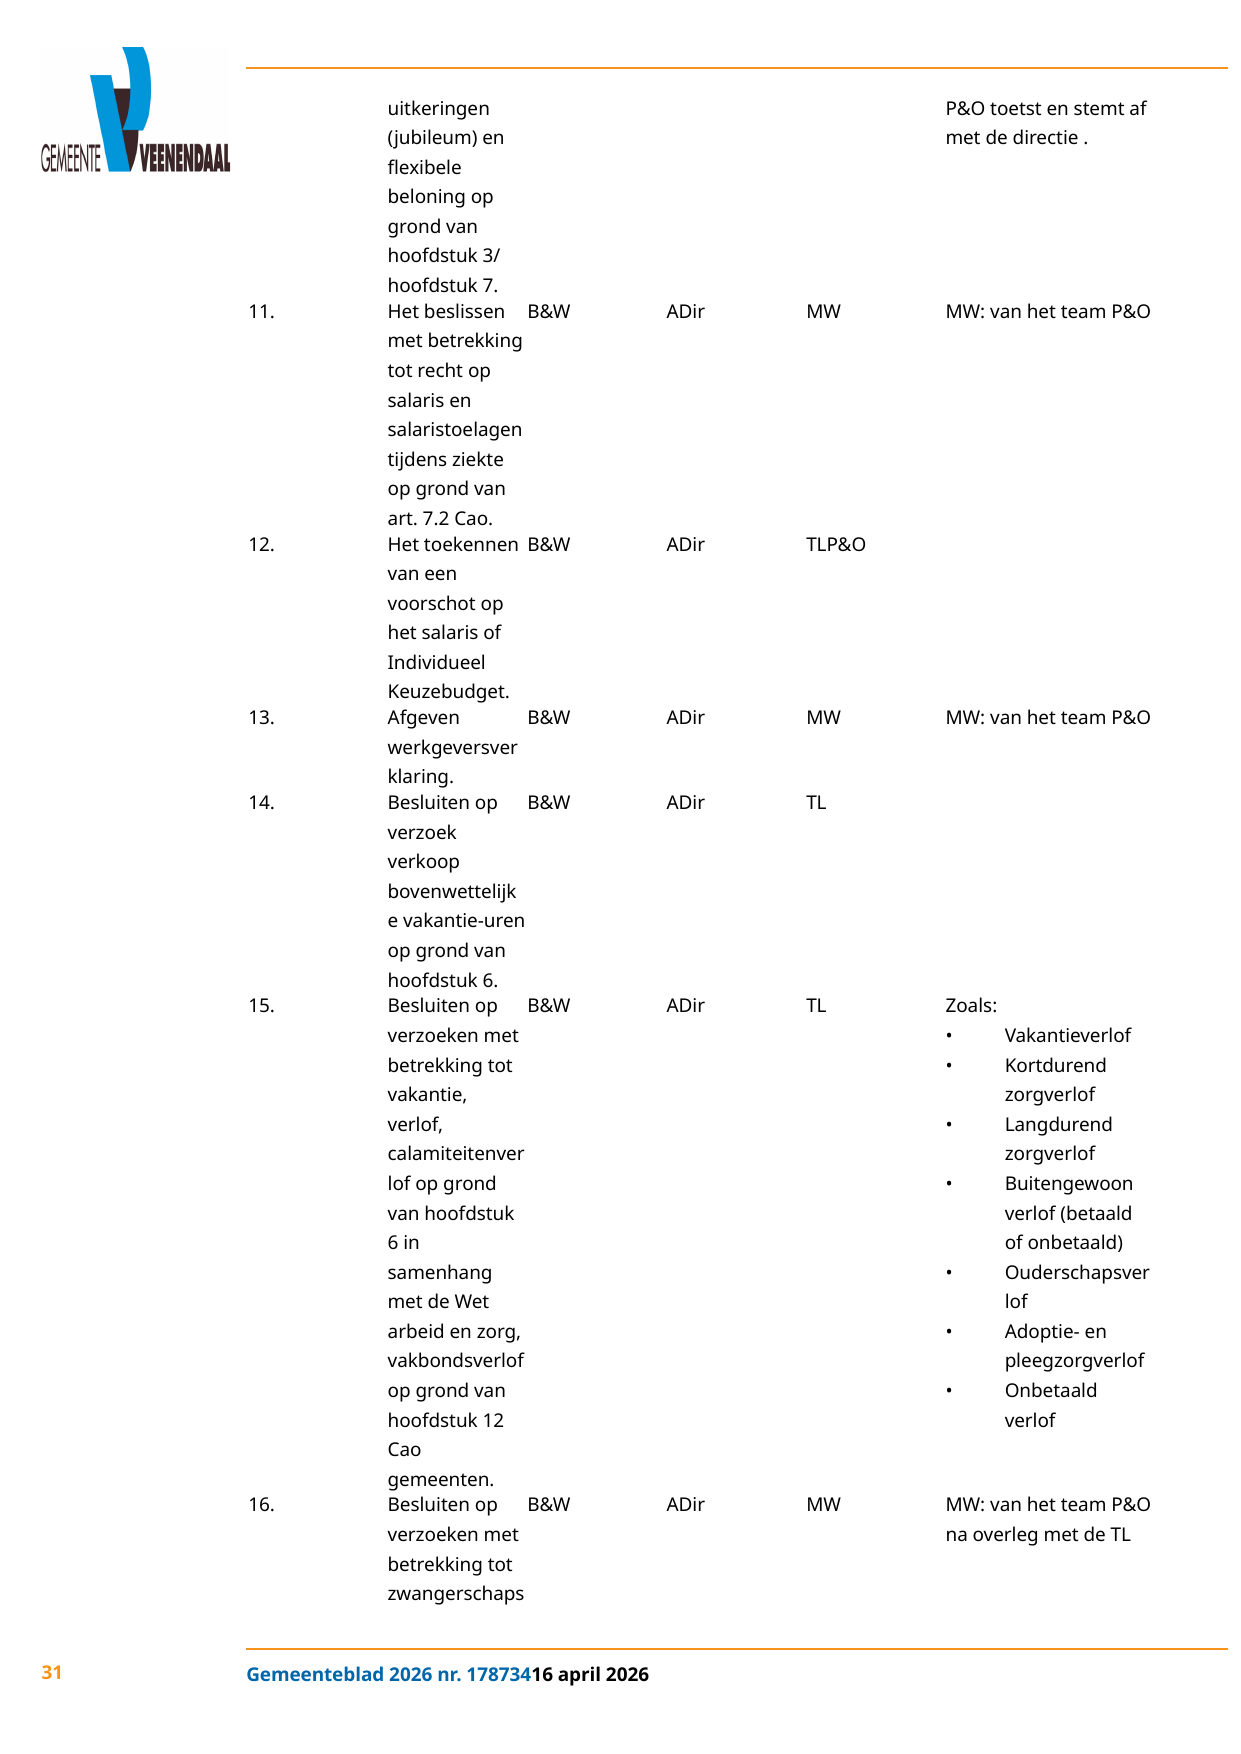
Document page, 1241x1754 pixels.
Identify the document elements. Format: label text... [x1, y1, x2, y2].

table_cell 15. [248, 993, 387, 1492]
table_cell MW: van het team P&O [945, 705, 1152, 789]
table_cell Besluiten op verzoeken met betrekking tot zwangerschaps [388, 1492, 527, 1606]
table_cell MW: van het team P&O na overleg met de TL [945, 1492, 1152, 1606]
table_cell P&O toetst en stemt af met de directie . [945, 95, 1152, 298]
table_cell [945, 789, 1152, 993]
table_cell Besluiten op verzoeken met betrekking tot vakantie, verlof, calamiteitenverlof op grond van hoofdstuk 6 in samenhang met de Wet arbeid en zorg, vakbondsverlof op grond van hoofdstuk 12 Cao gemeenten. [388, 993, 527, 1492]
table_cell ADir [666, 789, 806, 993]
table_cell 13. [248, 705, 387, 789]
picture [123, 47, 231, 172]
table_cell MW [806, 1492, 945, 1606]
table_cell MW: van het team P&O [945, 298, 1152, 531]
table_cell B&W [527, 705, 666, 789]
table_cell [248, 95, 387, 298]
table_cell Het beslissen met betrekking tot recht op salaris en salaristoelagen tijdens ziekte op grond van art. 7.2 Cao. [388, 298, 527, 531]
table_cell Het toekennen van een voorschot op het salaris of Individueel Keuzebudget. [388, 531, 527, 704]
picture [41, 47, 130, 172]
table_cell Afgeven werkgeversverklaring. [388, 705, 527, 789]
table_cell TLP&O [806, 531, 945, 704]
table_cell [666, 95, 806, 298]
table_cell Besluiten op verzoek verkoop bovenwettelijke vakantie-uren op grond van hoofdstuk 6. [388, 789, 527, 993]
table_cell MW [806, 705, 945, 789]
table_cell [806, 95, 945, 298]
table_cell uitkeringen (jubileum) en flexibele beloning op grond van hoofdstuk 3/ hoofdstuk 7. [388, 95, 527, 298]
table_cell B&W [527, 298, 666, 531]
table_cell B&W [527, 993, 666, 1492]
table_cell 11. [248, 298, 387, 531]
table_cell B&W [527, 789, 666, 993]
table_cell ADir [666, 531, 806, 704]
table_cell ADir [666, 1492, 806, 1606]
table_cell B&W [527, 1492, 666, 1606]
table_cell 12. [248, 531, 387, 704]
table_cell [527, 95, 666, 298]
table_cell B&W [527, 531, 666, 704]
table_cell ADir [666, 705, 806, 789]
table_cell TL [806, 789, 945, 993]
table_cell ADir [666, 993, 806, 1492]
table_cell ADir [666, 298, 806, 531]
table_cell 14. [248, 789, 387, 993]
table_cell 16. [248, 1492, 387, 1606]
table_cell MW [806, 298, 945, 531]
table_cell [945, 531, 1152, 704]
table_cell Zoals: Vakantieverlof Kortdurend zorgverlof Langdurend zorgverlof Buitengewoon verlof (betaald of onbetaald) Ouderschapsverlof Adoptie- en pleegzorgverlof Onbetaald verlof [945, 993, 1152, 1492]
table_cell TL [806, 993, 945, 1492]
